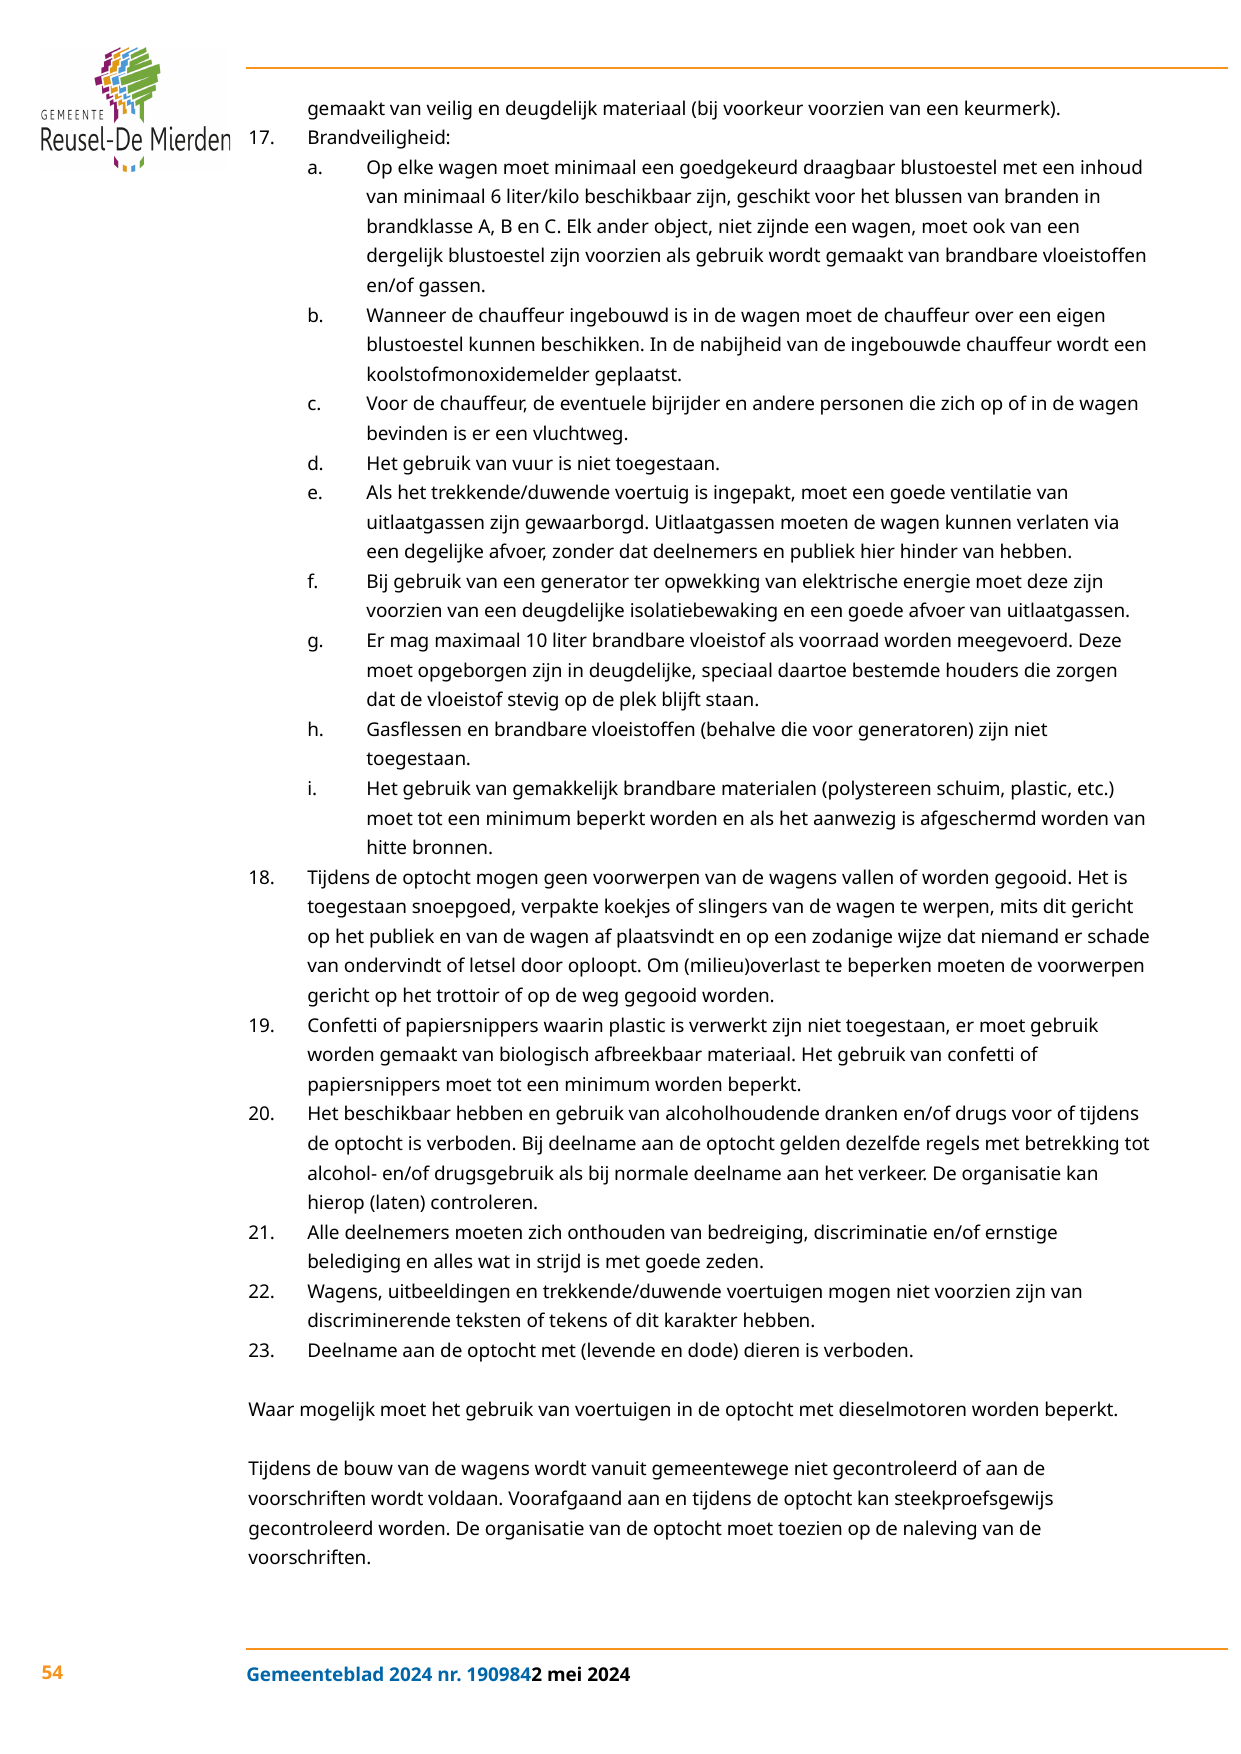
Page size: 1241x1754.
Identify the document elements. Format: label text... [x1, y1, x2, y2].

list Alle deelnemers moeten zich onthouden van bedreiging, discriminatie en/of ernstige belediging en alles wat in strijd is met goede zeden. [248, 1219, 1152, 1274]
list Deelname aan de optocht met (levende en dode) dieren is verboden. [248, 1337, 1152, 1363]
picture [41, 47, 231, 172]
text Waar mogelijk moet het gebruik van voertuigen in de optocht met dieselmotoren worden beperkt. [248, 1396, 1152, 1422]
list Voor de chauffeur, de eventuele bijrijder en andere personen die zich op of in de wagen bevinden is er een vluchtweg. [307, 391, 1152, 446]
list Gasflessen en brandbare vloeistoffen (behalve die voor generatoren) zijn niet toegestaan. [307, 716, 1152, 771]
list Wagens, uitbeeldingen en trekkende/duwende voertuigen mogen niet voorzien zijn van discriminerende teksten of tekens of dit karakter hebben. [248, 1278, 1152, 1333]
list Het gebruik van gemakkelijk brandbare materialen (polystereen schuim, plastic, etc.) moet tot een minimum beperkt worden en als het aanwezig is afgeschermd worden van hitte bronnen. [307, 775, 1152, 860]
list gemaakt van veilig en deugdelijk materiaal (bij voorkeur voorzien van een keurmerk). [248, 95, 1152, 121]
list Het beschikbaar hebben en gebruik van alcoholhoudende dranken en/of drugs voor of tijdens de optocht is verboden. Bij deelname aan de optocht gelden dezelfde regels met betrekking tot alcohol- en/of drugsgebruik als bij normale deelname aan het verkeer. De organisatie kan hierop (laten) controleren. [248, 1101, 1152, 1215]
list Als het trekkende/duwende voertuig is ingepakt, moet een goede ventilatie van uitlaatgassen zijn gewaarborgd. Uitlaatgassen moeten de wagen kunnen verlaten via een degelijke afvoer, zonder dat deelnemers en publiek hier hinder van hebben. [307, 479, 1152, 564]
list Wanneer de chauffeur ingebouwd is in de wagen moet de chauffeur over een eigen blustoestel kunnen beschikken. In de nabijheid van de ingebouwde chauffeur wordt een koolstofmonoxidemelder geplaatst. [307, 302, 1152, 387]
text Tijdens de bouw van de wagens wordt vanuit gemeentewege niet gecontroleerd of aan de voorschriften wordt voldaan. Voorafgaand aan en tijdens de optocht kan steekproefsgewijs gecontroleerd worden. De organisatie van de optocht moet toezien op de naleving van de voorschriften. [248, 1456, 1152, 1570]
list Het gebruik van vuur is niet toegestaan. [307, 450, 1152, 476]
list Brandveiligheid: [248, 124, 1152, 150]
list Op elke wagen moet minimaal een goedgekeurd draagbaar blustoestel met een inhoud van minimaal 6 liter/kilo beschikbaar zijn, geschikt voor het blussen van branden in brandklasse A, B en C. Elk ander object, niet zijnde een wagen, moet ook van een dergelijk blustoestel zijn voorzien als gebruik wordt gemaakt van brandbare vloeistoffen en/of gassen. [307, 154, 1152, 298]
list Er mag maximaal 10 liter brandbare vloeistof als voorraad worden meegevoerd. Deze moet opgeborgen zijn in deugdelijke, speciaal daartoe bestemde houders die zorgen dat de vloeistof stevig op de plek blijft staan. [307, 627, 1152, 712]
list Tijdens de optocht mogen geen voorwerpen van de wagens vallen of worden gegooid. Het is toegestaan snoepgoed, verpakte koekjes of slingers van de wagen te werpen, mits dit gericht op het publiek en van de wagen af plaatsvindt en op een zodanige wijze dat niemand er schade van ondervindt of letsel door oploopt. Om (milieu)overlast te beperken moeten de voorwerpen gericht op het trottoir of op de weg gegooid worden. [248, 864, 1152, 1008]
list Confetti of papiersnippers waarin plastic is verwerkt zijn niet toegestaan, er moet gebruik worden gemaakt van biologisch afbreekbaar materiaal. Het gebruik van confetti of papiersnippers moet tot een minimum worden beperkt. [248, 1012, 1152, 1097]
list Bij gebruik van een generator ter opwekking van elektrische energie moet deze zijn voorzien van een deugdelijke isolatiebewaking en een goede afvoer van uitlaatgassen. [307, 568, 1152, 623]
